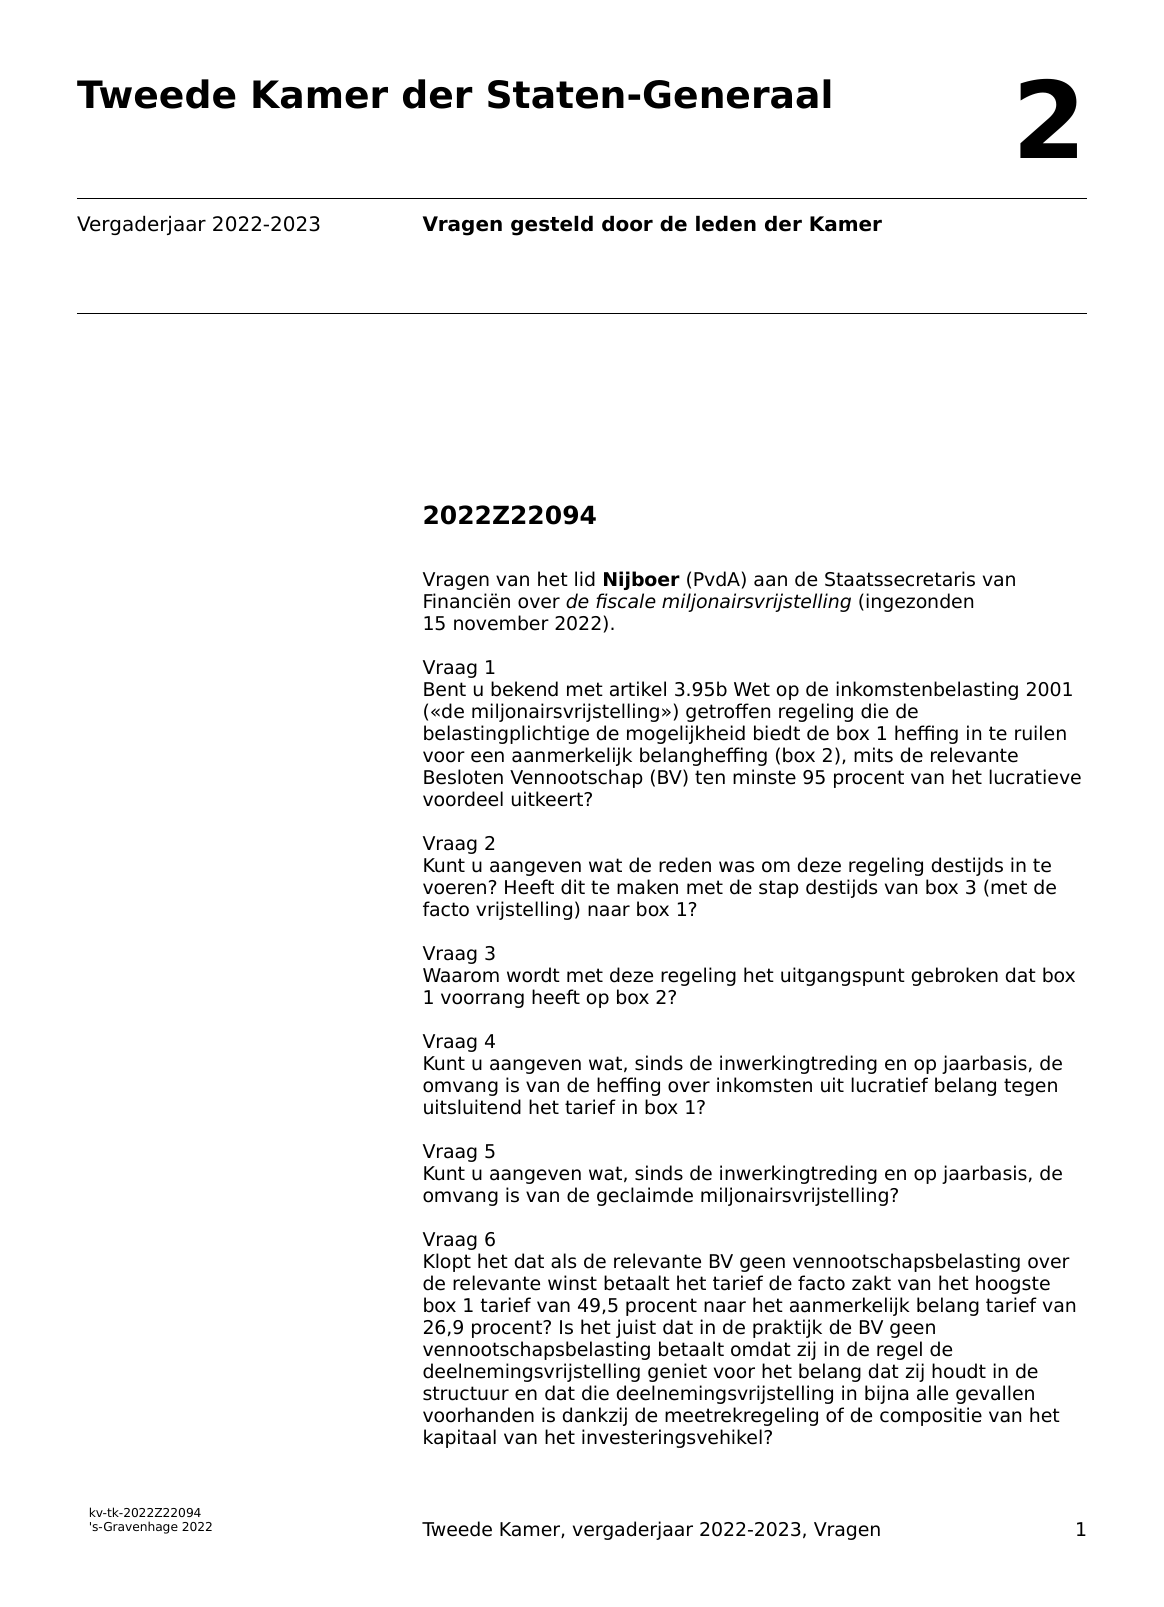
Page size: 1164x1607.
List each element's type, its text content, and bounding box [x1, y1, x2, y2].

text Waarom wordt met deze regeling het uitgangspunt gebroken dat box 1 voorrang heeft op box 2? [422, 965, 1087, 1009]
text Kunt u aangeven wat, sinds de inwerkingtreding en op jaarbasis, de omvang is van de geclaimde miljonairsvrijstelling? [422, 1163, 1087, 1207]
text Vraag 3 [422, 943, 1087, 965]
table_cell Vragen gesteld door de leden der Kamer [422, 199, 1087, 313]
text 2022Z22094 [422, 501, 1087, 531]
text Vraag 2 [422, 833, 1087, 855]
text Kunt u aangeven wat de reden was om deze regeling destijds in te voeren? Heeft dit te maken met de stap destijds van box 3 (met de facto vrijstelling) naar box 1? [422, 855, 1087, 921]
text Kunt u aangeven wat, sinds de inwerkingtreding en op jaarbasis, de omvang is van de heffing over inkomsten uit lucratief belang tegen uitsluitend het tarief in box 1? [422, 1053, 1087, 1119]
text Vraag 5 [422, 1141, 1087, 1163]
text Vraag 1 [422, 657, 1087, 679]
table_cell Vergaderjaar 2022-2023 [77, 199, 422, 313]
table_header 2 [886, 59, 1087, 198]
text Vraag 6 [422, 1229, 1087, 1251]
table_header Tweede Kamer der Staten-Generaal [77, 59, 886, 198]
text 's-Gravenhage 2022 [88, 1520, 323, 1534]
text Klopt het dat als de relevante BV geen vennootschapsbelasting over de relevante winst betaalt het tarief de facto zakt van het hoogste box 1 tarief van 49,5 procent naar het aanmerkelijk belang tarief van 26,9 procent? Is het juist dat in de praktijk de BV geen vennootschapsbelasting betaalt omdat zij in de regel de deelnemingsvrijstelling geniet voor het belang dat zij houdt in de structuur en dat die deelnemingsvrijstelling in bijna alle gevallen voorhanden is dankzij de meetrekregeling of de compositie van het kapitaal van het investeringsvehikel? [422, 1251, 1087, 1449]
text Vragen van het lid Nijboer (PvdA) aan de Staatssecretaris van Financiën over de fiscale miljonairsvrijstelling (ingezonden 15 november 2022). [422, 569, 1087, 635]
text Vraag 4 [422, 1031, 1087, 1053]
text Bent u bekend met artikel 3.95b Wet op de inkomstenbelasting 2001 («de miljonairsvrijstelling») getroffen regeling die de belastingplichtige de mogelijkheid biedt de box 1 heffing in te ruilen voor een aanmerkelijk belangheffing (box 2), mits de relevante Besloten Vennootschap (BV) ten minste 95 procent van het lucratieve voordeel uitkeert? [422, 679, 1087, 811]
text kv-tk-2022Z22094 [88, 1506, 323, 1520]
